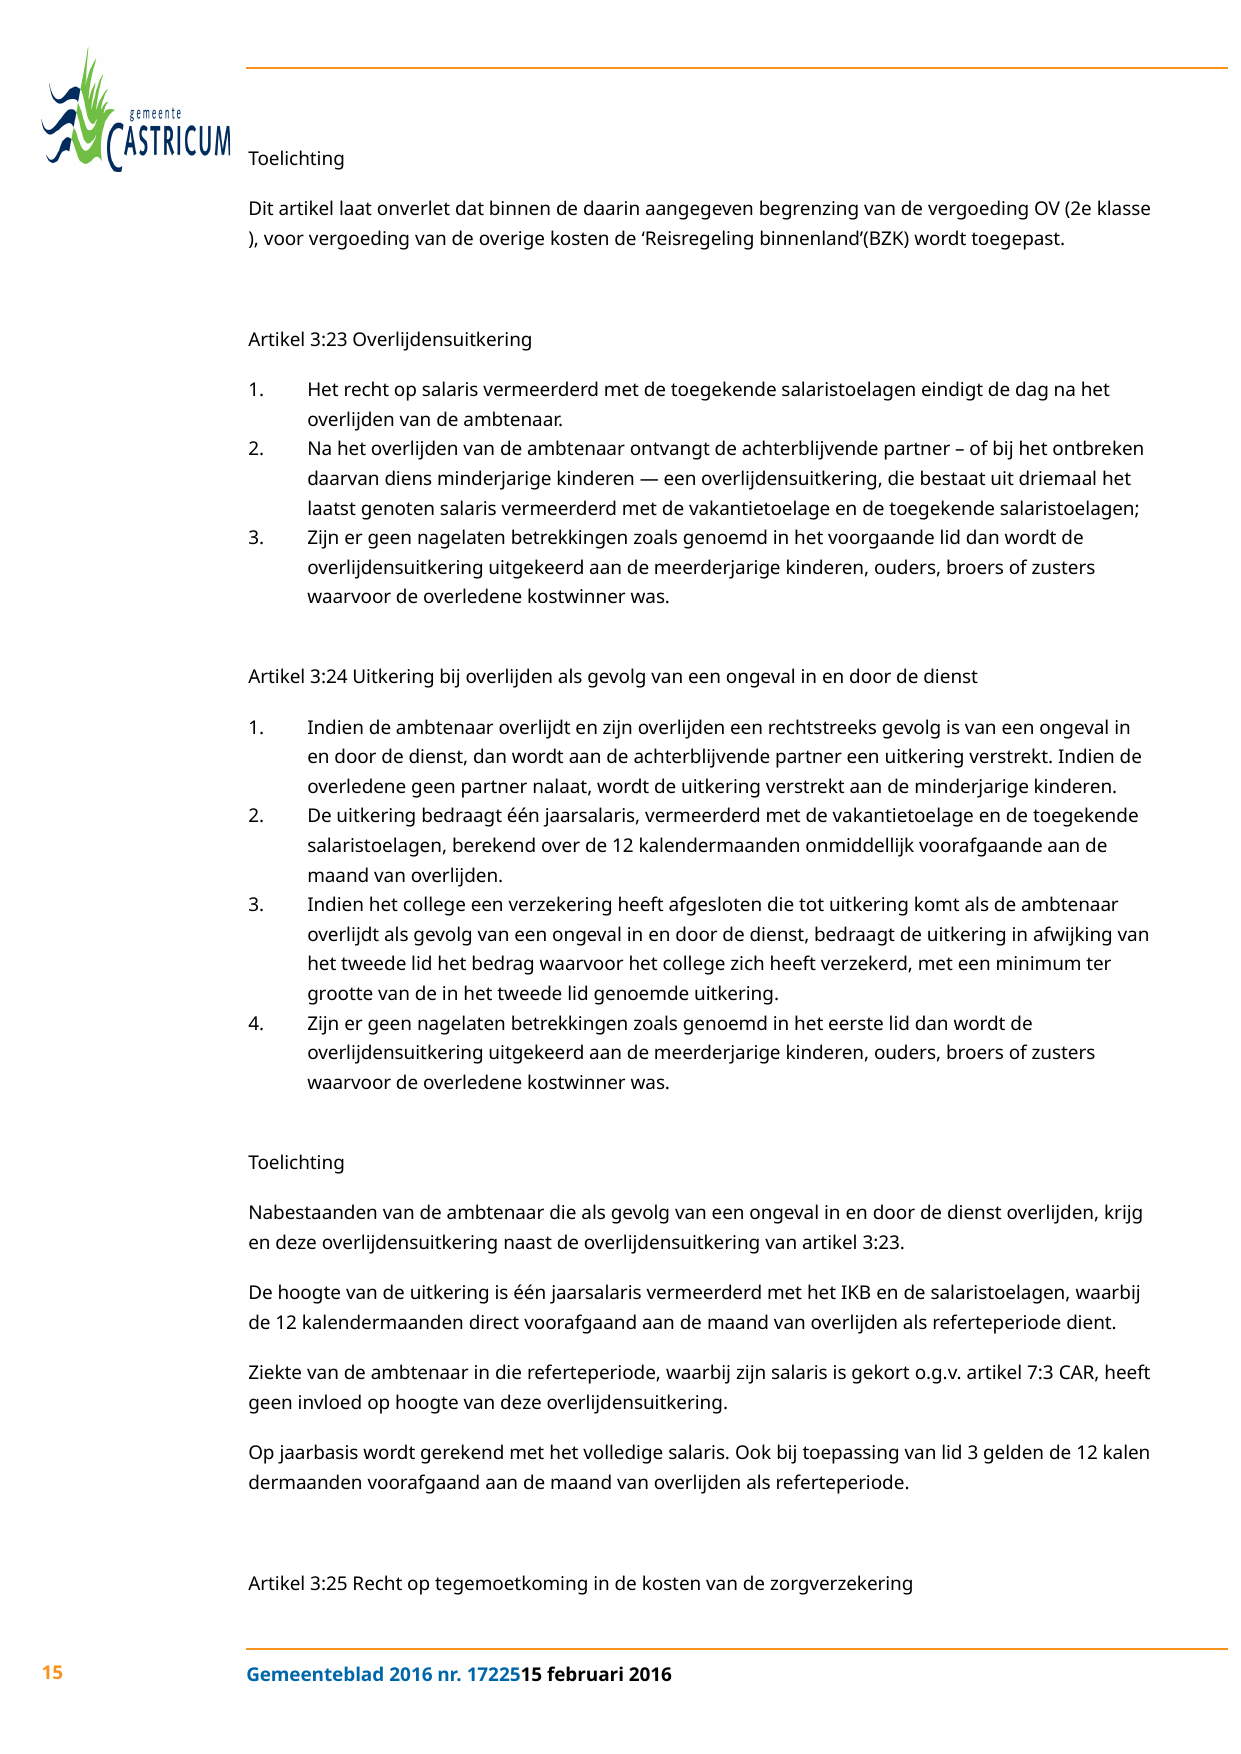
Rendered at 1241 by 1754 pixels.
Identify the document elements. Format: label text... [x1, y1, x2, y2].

list Na het overlijden van de ambtenaar ontvangt de achterblijvende partner – of bij het ontbreken daarvan diens minderjarige kinderen — een overlijdensuitkering, die bestaat uit driemaal het laatst genoten salaris vermeerderd met de vakantietoelage en de toegekende salaristoelagen; [248, 436, 1152, 521]
text Artikel 3:24 Uitkering bij overlijden als gevolg van een ongeval in en door de dienst [248, 663, 1152, 689]
text Dit artikel laat onverlet dat binnen de daarin aangegeven begrenzing van de vergoeding OV (2e klasse), voor vergoeding van de overige kosten de ‘Reisregeling binnenland’(BZK) wordt toegepast. [248, 196, 1152, 251]
picture [41, 47, 231, 172]
text Toelichting [248, 145, 1152, 171]
text Ziekte van de ambtenaar in die referteperiode, waarbij zijn salaris is gekort o.g.v. artikel 7:3 CAR, heeft geen invloed op hoogte van deze overlijdensuitkering. [248, 1359, 1152, 1415]
text Nabestaanden van de ambtenaar die als gevolg van een ongeval in en door de dienst overlijden, krijgen deze overlijdensuitkering naast de overlijdensuitkering van artikel 3:23. [248, 1199, 1152, 1255]
list Zijn er geen nagelaten betrekkingen zoals genoemd in het eerste lid dan wordt de overlijdensuitkering uitgekeerd aan de meerderjarige kinderen, ouders, broers of zusters waarvoor de overledene kostwinner was. [248, 1010, 1152, 1095]
list Het recht op salaris vermeerderd met de toegekende salaristoelagen eindigt de dag na het overlijden van de ambtenaar. [248, 376, 1152, 432]
text Artikel 3:25 Recht op tegemoetkoming in de kosten van de zorgverzekering [248, 1570, 1152, 1596]
text Artikel 3:23 Overlijdensuitkering [248, 326, 1152, 352]
text Op jaarbasis wordt gerekend met het volledige salaris. Ook bij toepassing van lid 3 gelden de 12 kalendermaanden voorafgaand aan de maand van overlijden als referteperiode. [248, 1439, 1152, 1495]
list Zijn er geen nagelaten betrekkingen zoals genoemd in het voorgaande lid dan wordt de overlijdensuitkering uitgekeerd aan de meerderjarige kinderen, ouders, broers of zusters waarvoor de overledene kostwinner was. [248, 524, 1152, 609]
text De hoogte van de uitkering is één jaarsalaris vermeerderd met het IKB en de salaristoelagen, waarbij de 12 kalendermaanden direct voorafgaand aan de maand van overlijden als referteperiode dient. [248, 1279, 1152, 1335]
list Indien de ambtenaar overlijdt en zijn overlijden een rechtstreeks gevolg is van een ongeval in en door de dienst, dan wordt aan de achterblijvende partner een uitkering verstrekt. Indien de overledene geen partner nalaat, wordt de uitkering verstrekt aan de minderjarige kinderen. [248, 714, 1152, 799]
text Toelichting [248, 1149, 1152, 1175]
list Indien het college een verzekering heeft afgesloten die tot uitkering komt als de ambtenaar overlijdt als gevolg van een ongeval in en door de dienst, bedraagt de uitkering in afwijking van het tweede lid het bedrag waarvoor het college zich heeft verzekerd, met een minimum ter grootte van de in het tweede lid genoemde uitkering. [248, 891, 1152, 1006]
list De uitkering bedraagt één jaarsalaris, vermeerderd met de vakantietoelage en de toegekende salaristoelagen, berekend over de 12 kalendermaanden onmiddellijk voorafgaande aan de maand van overlijden. [248, 803, 1152, 888]
